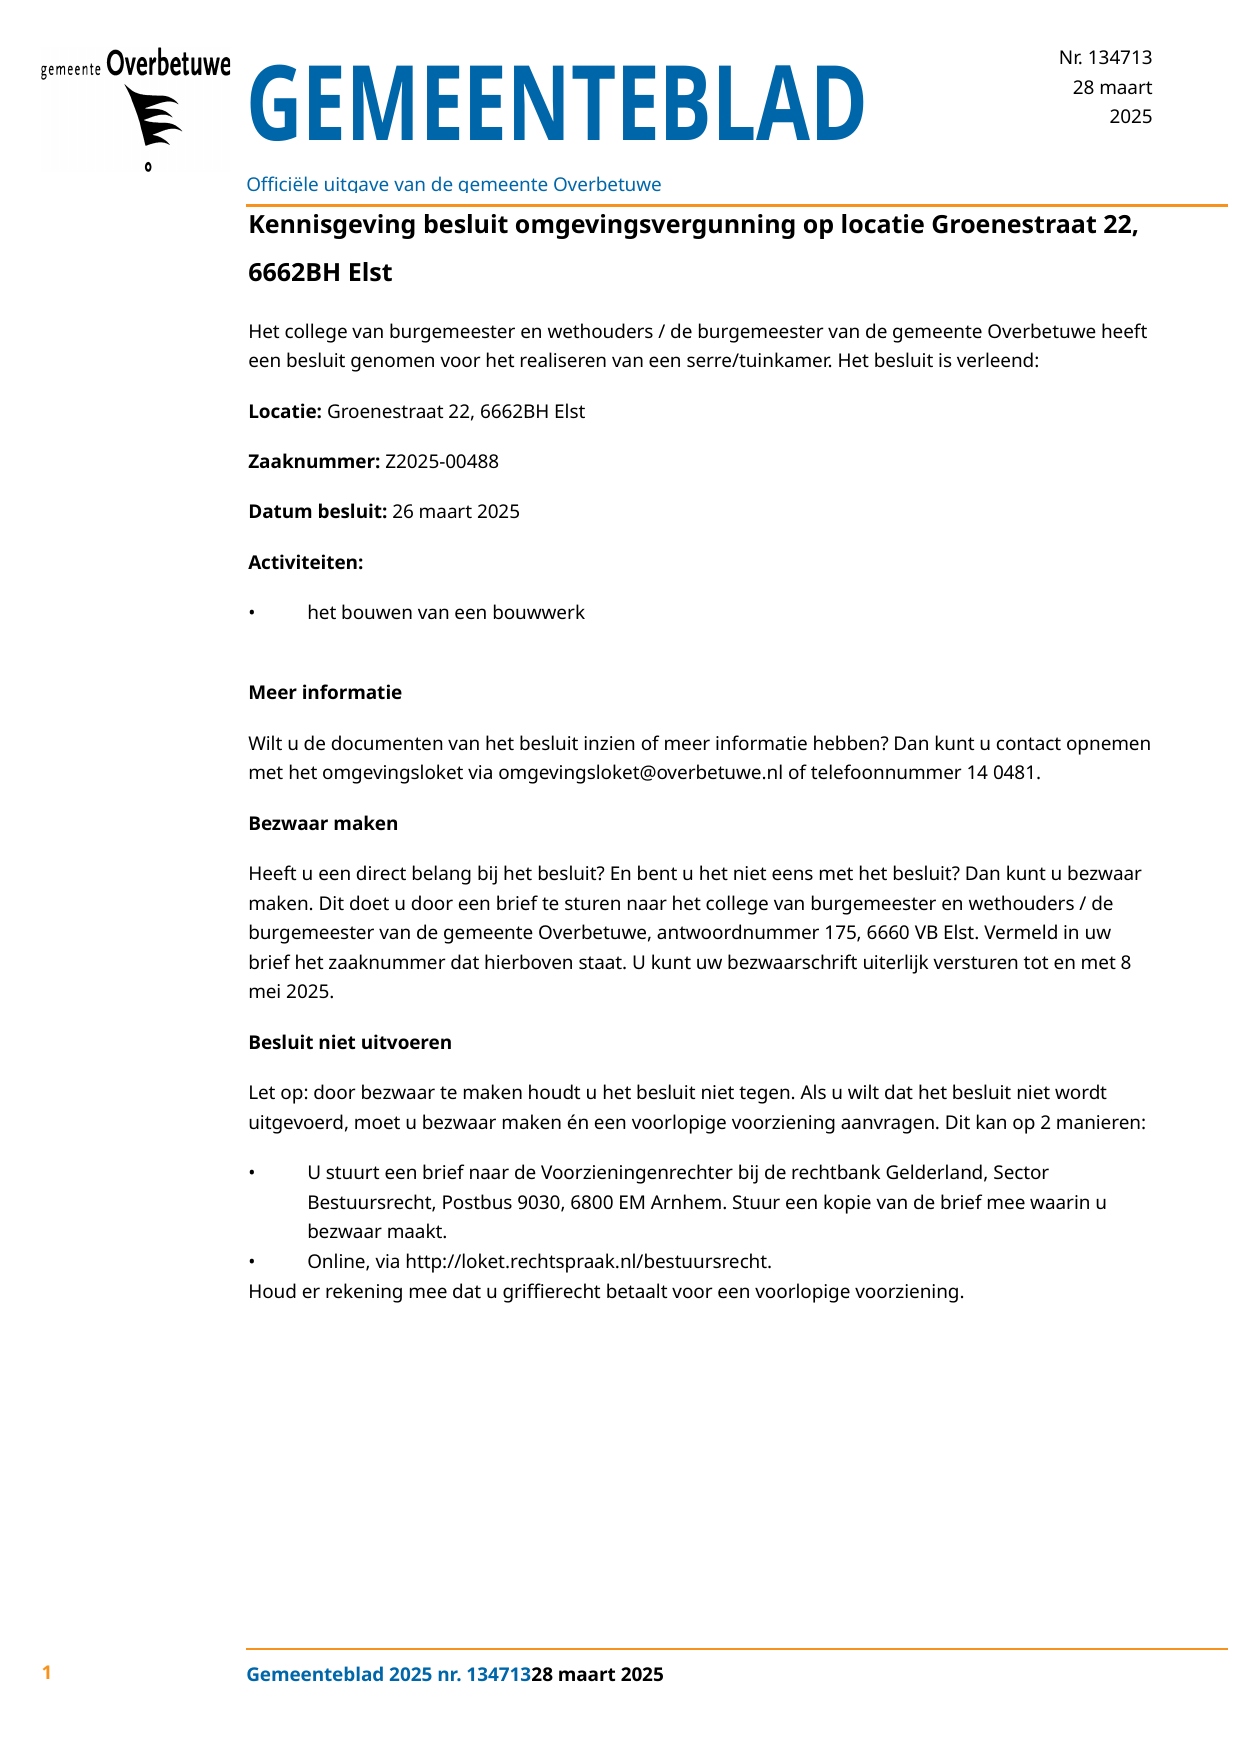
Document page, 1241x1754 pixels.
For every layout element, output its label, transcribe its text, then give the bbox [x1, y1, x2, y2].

text Heeft u een direct belang bij het besluit? En bent u het niet eens met het besluit? Dan kunt u bezwaar maken. Dit doet u door een brief te sturen naar het college van burgemeester en wethouders / de burgemeester van de gemeente Overbetuwe, antwoordnummer 175, 6660 VB Elst. Vermeld in uw brief het zaaknummer dat hierboven staat. U kunt uw bezwaarschrift uiterlijk versturen tot en met 8 mei 2025. [248, 860, 1152, 1004]
text Let op: door bezwaar te maken houdt u het besluit niet tegen. Als u wilt dat het besluit niet wordt uitgevoerd, moet u bezwaar maken én een voorlopige voorziening aanvragen. Dit kan op 2 manieren: [248, 1079, 1152, 1135]
text Wilt u de documenten van het besluit inzien of meer informatie hebben? Dan kunt u contact opnemen met het omgevingsloket via omgevingsloket@overbetuwe.nl of telefoonnummer 14 0481. [248, 730, 1152, 785]
text Activiteiten: [248, 549, 1152, 575]
text Bezwaar maken [248, 810, 1152, 836]
text Zaaknummer: Z2025-00488 [248, 448, 1152, 474]
list U stuurt een brief naar de Voorzieningenrechter bij de rechtbank Gelderland, Sector Bestuursrecht, Postbus 9030, 6800 EM Arnhem. Stuur een kopie van de brief mee waarin u bezwaar maakt. [248, 1159, 1152, 1244]
text Houd er rekening mee dat u griffierecht betaalt voor een voorlopige voorziening. [248, 1278, 1152, 1304]
text Locatie: Groenestraat 22, 6662BH Elst [248, 398, 1152, 424]
text Kennisgeving besluit omgevingsvergunning op locatie Groenestraat 22, 6662BH Elst [248, 207, 1152, 288]
list het bouwen van een bouwwerk [248, 599, 1152, 625]
text Besluit niet uitvoeren [248, 1029, 1152, 1055]
text Meer informatie [248, 679, 1152, 705]
picture [41, 47, 231, 172]
text Datum besluit: 26 maart 2025 [248, 499, 1152, 524]
text Het college van burgemeester en wethouders / de burgemeester van de gemeente Overbetuwe heeft een besluit genomen voor het realiseren van een serre/tuinkamer. Het besluit is verleend: [248, 318, 1152, 373]
list Online, via http://loket.rechtspraak.nl/bestuursrecht. [248, 1248, 1152, 1274]
